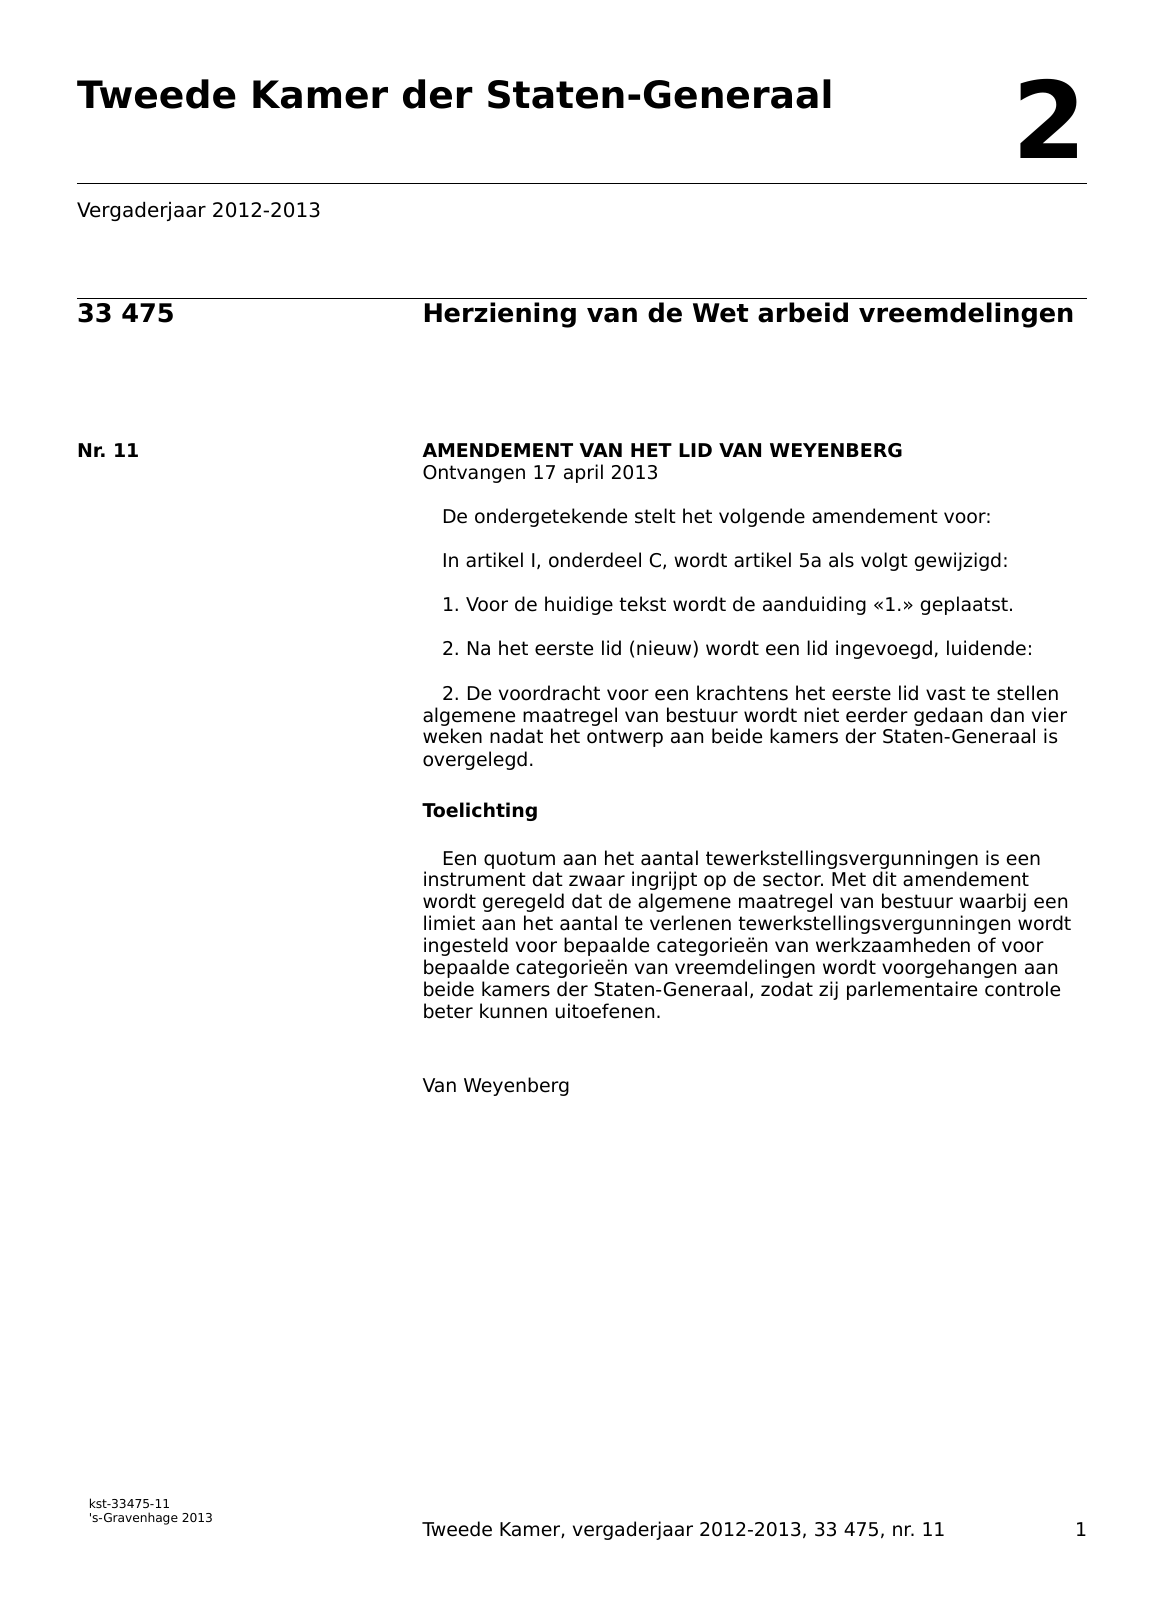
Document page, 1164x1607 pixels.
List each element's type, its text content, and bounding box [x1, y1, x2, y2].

text 's-Gravenhage 2013 [88, 1511, 323, 1525]
subtitle 33 475 Herziening van de Wet arbeid vreemdelingen [77, 299, 1087, 329]
subtitle Nr. 11 AMENDEMENT VAN HET LID VAN WEYENBERG [77, 440, 1087, 462]
text 2. Na het eerste lid (nieuw) wordt een lid ingevoegd, luidende: [422, 638, 1087, 660]
text Een quotum aan het aantal tewerkstellingsvergunningen is een instrument dat zwaar ingrijpt op de sector. Met dit amendement wordt geregeld dat de algemene maatregel van bestuur waarbij een limiet aan het aantal te verlenen tewerkstellingsvergunningen wordt ingesteld voor bepaalde categorieën van werkzaamheden of voor bepaalde categorieën van vreemdelingen wordt voorgehangen aan beide kamers der Staten-Generaal, zodat zij parlementaire controle beter kunnen uitoefenen. [422, 847, 1087, 1023]
text In artikel I, onderdeel C, wordt artikel 5a als volgt gewijzigd: [422, 550, 1087, 572]
subtitle Toelichting [422, 800, 1087, 822]
text Van Weyenberg [422, 1053, 1087, 1097]
table_header 2 [886, 59, 1087, 183]
text Ontvangen 17 april 2013 [422, 462, 1087, 484]
text De ondergetekende stelt het volgende amendement voor: [422, 506, 1087, 528]
text kst-33475-11 [88, 1497, 323, 1511]
text 1. Voor de huidige tekst wordt de aanduiding «1.» geplaatst. [422, 594, 1087, 616]
table_cell Vergaderjaar 2012-2013 [77, 184, 1087, 298]
text 2. De voordracht voor een krachtens het eerste lid vast te stellen algemene maatregel van bestuur wordt niet eerder gedaan dan vier weken nadat het ontwerp aan beide kamers der Staten-Generaal is overgelegd. [422, 682, 1087, 770]
table_header Tweede Kamer der Staten-Generaal [77, 59, 886, 183]
